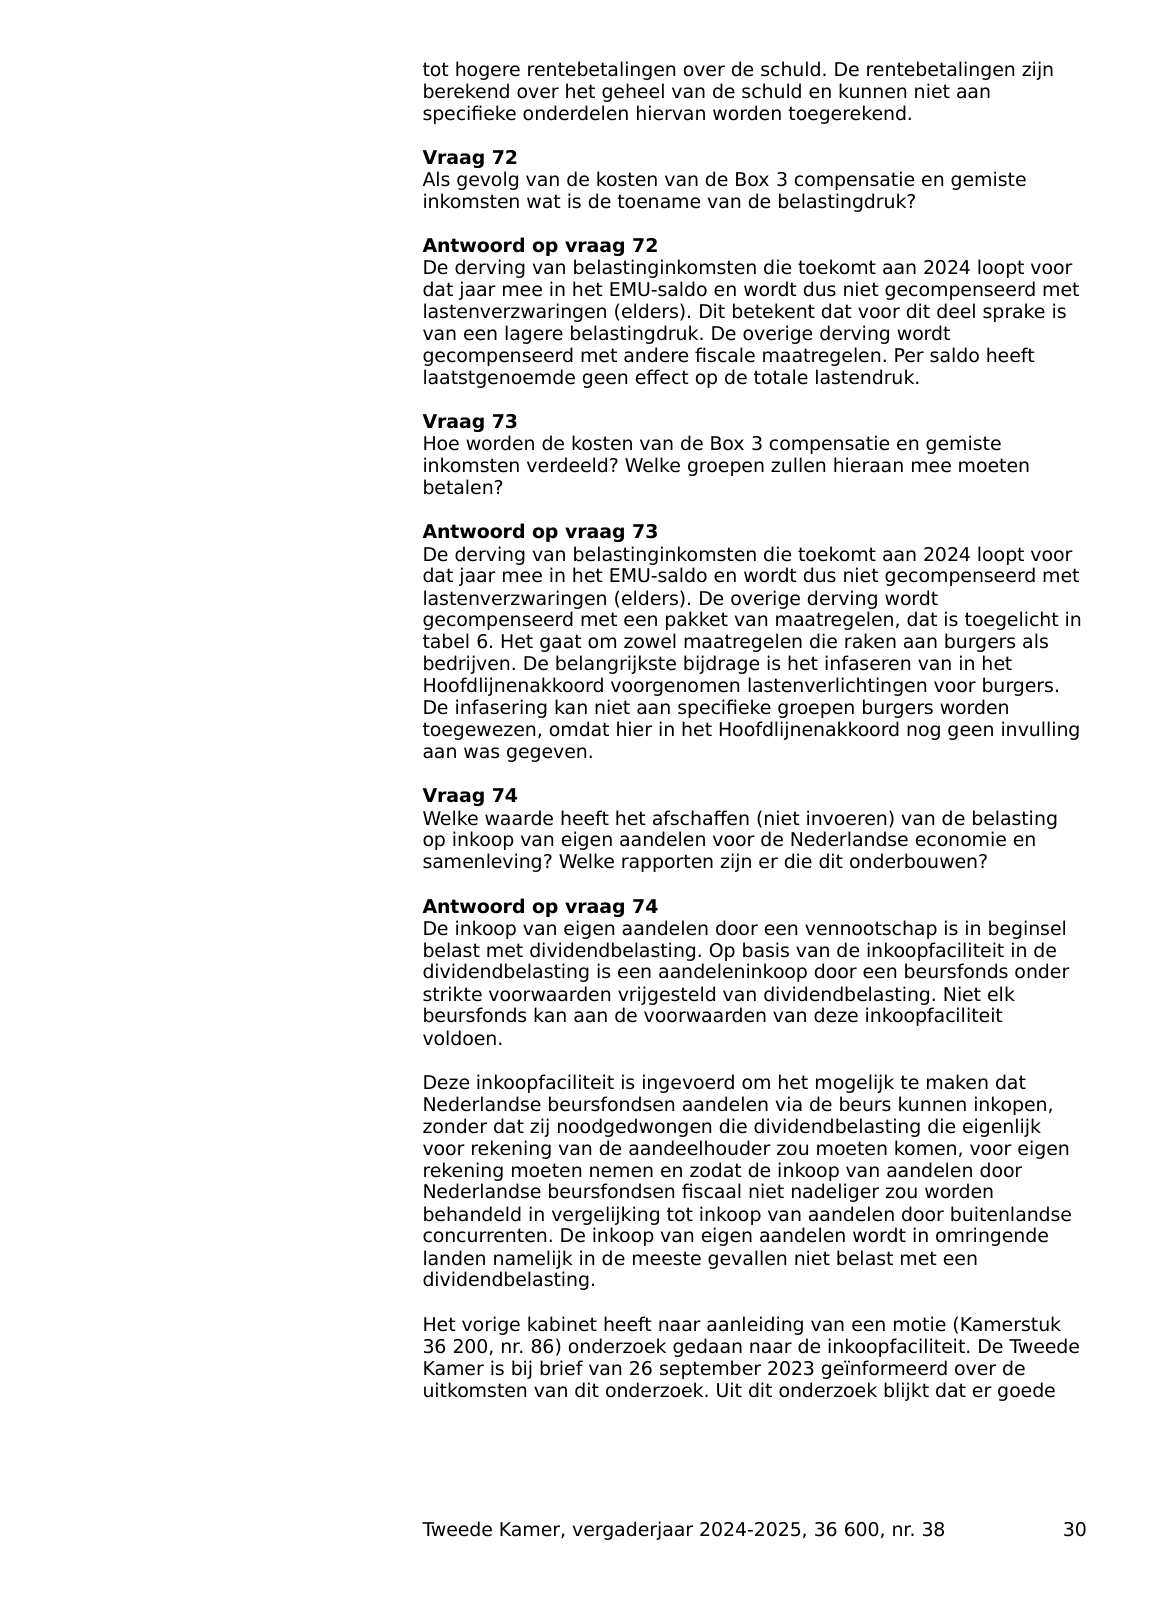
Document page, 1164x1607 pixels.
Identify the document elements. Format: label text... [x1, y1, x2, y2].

text Deze inkoopfaciliteit is ingevoerd om het mogelijk te maken dat Nederlandse beursfondsen aandelen via de beurs kunnen inkopen, zonder dat zij noodgedwongen die dividendbelasting die eigenlijk voor rekening van de aandeelhouder zou moeten komen, voor eigen rekening moeten nemen en zodat de inkoop van aandelen door Nederlandse beursfondsen fiscaal niet nadeliger zou worden behandeld in vergelijking tot inkoop van aandelen door buitenlandse concurrenten. De inkoop van eigen aandelen wordt in omringende landen namelijk in de meeste gevallen niet belast met een dividendbelasting. [422, 1072, 1087, 1291]
text tot hogere rentebetalingen over de schuld. De rentebetalingen zijn berekend over het geheel van de schuld en kunnen niet aan specifieke onderdelen hiervan worden toegerekend. [422, 59, 1087, 125]
text Als gevolg van de kosten van de Box 3 compensatie en gemiste inkomsten wat is de toename van de belastingdruk? [422, 169, 1087, 213]
text Vraag 72 [422, 147, 1087, 169]
text Vraag 73 [422, 411, 1087, 433]
text De derving van belastinginkomsten die toekomt aan 2024 loopt voor dat jaar mee in het EMU-saldo en wordt dus niet gecompenseerd met lastenverzwaringen (elders). Dit betekent dat voor dit deel sprake is van een lagere belastingdruk. De overige derving wordt gecompenseerd met andere fiscale maatregelen. Per saldo heeft laatstgenoemde geen effect op de totale lastendruk. [422, 257, 1087, 389]
text Hoe worden de kosten van de Box 3 compensatie en gemiste inkomsten verdeeld? Welke groepen zullen hieraan mee moeten betalen? [422, 433, 1087, 499]
text Het vorige kabinet heeft naar aanleiding van een motie (Kamerstuk 36 200, nr. 86) onderzoek gedaan naar de inkoopfaciliteit. De Tweede Kamer is bij brief van 26 september 2023 geïnformeerd over de uitkomsten van dit onderzoek. Uit dit onderzoek blijkt dat er goede [422, 1313, 1087, 1401]
text De derving van belastinginkomsten die toekomt aan 2024 loopt voor dat jaar mee in het EMU-saldo en wordt dus niet gecompenseerd met lastenverzwaringen (elders). De overige derving wordt gecompenseerd met een pakket van maatregelen, dat is toegelicht in tabel 6. Het gaat om zowel maatregelen die raken aan burgers als bedrijven. De belangrijkste bijdrage is het infaseren van in het Hoofdlijnenakkoord voorgenomen lastenverlichtingen voor burgers. De infasering kan niet aan specifieke groepen burgers worden toegewezen, omdat hier in het Hoofdlijnenakkoord nog geen invulling aan was gegeven. [422, 543, 1087, 763]
text Antwoord op vraag 72 [422, 235, 1087, 257]
text Vraag 74 [422, 785, 1087, 807]
text Antwoord op vraag 73 [422, 521, 1087, 543]
text Antwoord op vraag 74 [422, 896, 1087, 917]
text De inkoop van eigen aandelen door een vennootschap is in beginsel belast met dividendbelasting. Op basis van de inkoopfaciliteit in de dividendbelasting is een aandeleninkoop door een beursfonds onder strikte voorwaarden vrijgesteld van dividendbelasting. Niet elk beursfonds kan aan de voorwaarden van deze inkoopfaciliteit voldoen. [422, 917, 1087, 1049]
text Welke waarde heeft het afschaffen (niet invoeren) van de belasting op inkoop van eigen aandelen voor de Nederlandse economie en samenleving? Welke rapporten zijn er die dit onderbouwen? [422, 807, 1087, 873]
